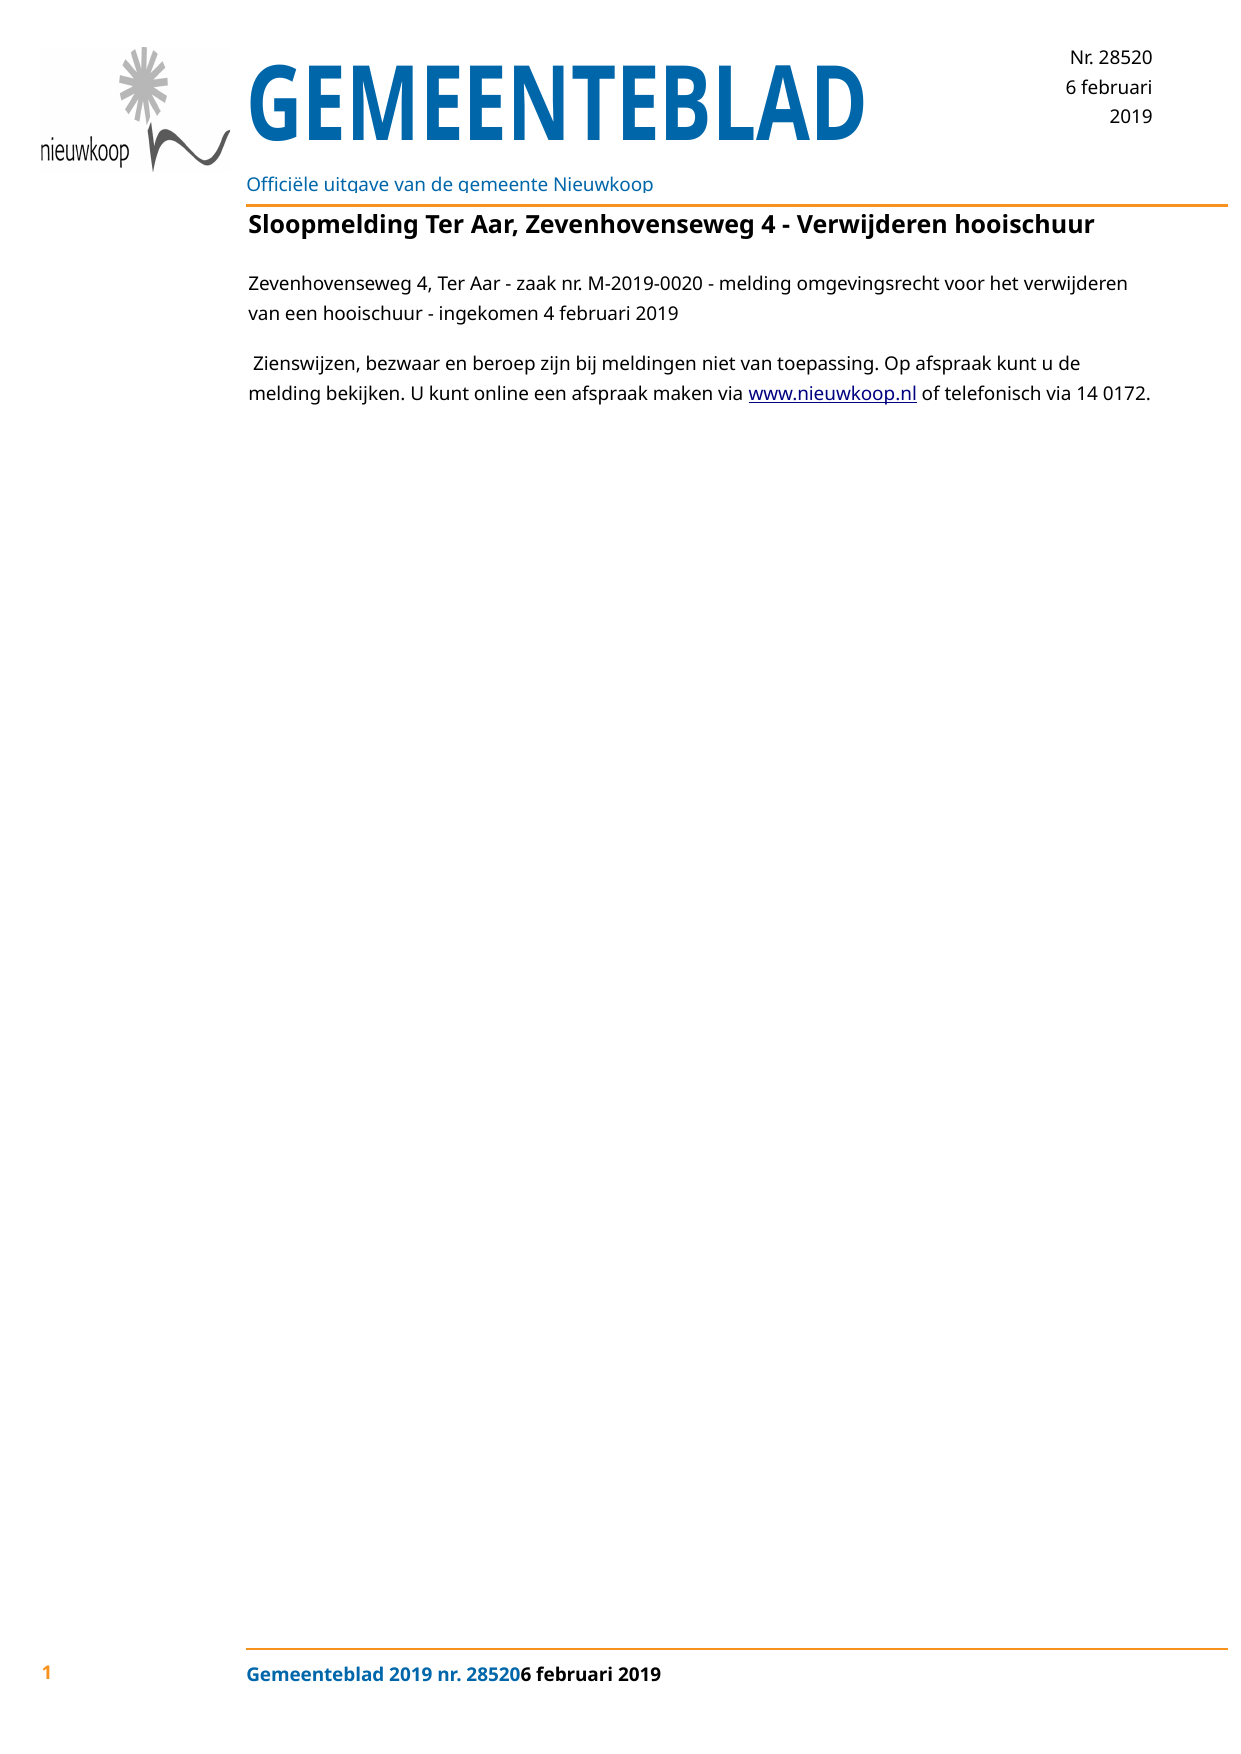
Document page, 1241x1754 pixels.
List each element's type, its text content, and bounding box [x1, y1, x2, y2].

text Sloopmelding Ter Aar, Zevenhovenseweg 4 - Verwijderen hooischuur [248, 207, 1152, 241]
text Zevenhovenseweg 4, Ter Aar - zaak nr. M-2019-0020 - melding omgevingsrecht voor het verwijderen van een hooischuur - ingekomen 4 februari 2019 [248, 270, 1152, 326]
picture [41, 47, 231, 172]
text Zienswijzen, bezwaar en beroep zijn bij meldingen niet van toepassing. Op afspraak kunt u de melding bekijken. U kunt online een afspraak maken via www.nieuwkoop.nl of telefonisch via 14 0172. [248, 350, 1152, 406]
